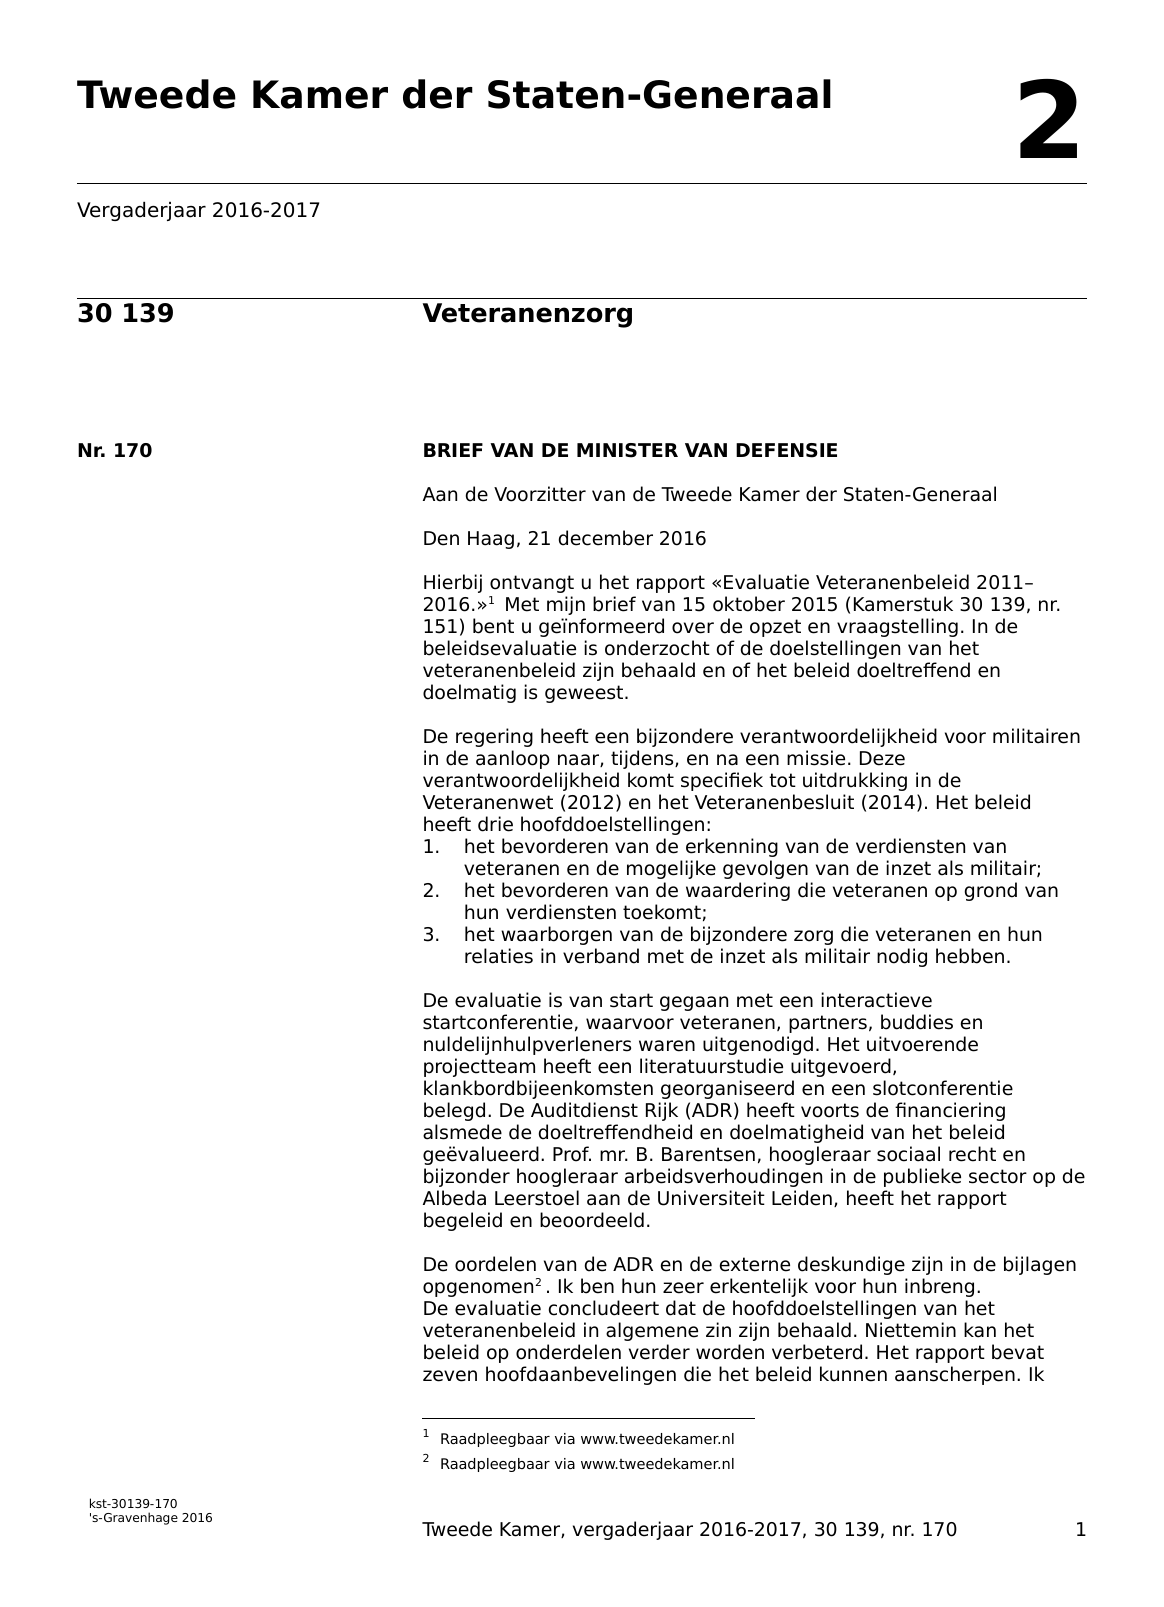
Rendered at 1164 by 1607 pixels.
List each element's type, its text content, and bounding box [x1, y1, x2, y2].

text 2. het bevorderen van de waardering die veteranen op grond van hun verdiensten toekomt; [422, 880, 1087, 924]
text De oordelen van de ADR en de externe deskundige zijn in de bijlagen opgenomen. Ik ben hun zeer erkentelijk voor hun inbreng. [422, 1254, 1087, 1298]
subtitle 30 139 Veteranenzorg [77, 299, 1087, 329]
text De evaluatie is van start gegaan met een interactieve startconferentie, waarvoor veteranen, partners, buddies en nuldelijnhulpverleners waren uitgenodigd. Het uitvoerende projectteam heeft een literatuurstudie uitgevoerd, klankbordbijeenkomsten georganiseerd en een slotconferentie belegd. De Auditdienst Rijk (ADR) heeft voorts de financiering alsmede de doeltreffendheid en doelmatigheid van het beleid geëvalueerd. Prof. mr. B. Barentsen, hoogleraar sociaal recht en bijzonder hoogleraar arbeidsverhoudingen in de publieke sector op de Albeda Leerstoel aan de Universiteit Leiden, heeft het rapport begeleid en beoordeeld. [422, 990, 1087, 1232]
table_header Tweede Kamer der Staten-Generaal [77, 59, 886, 183]
table_cell Vergaderjaar 2016-2017 [77, 184, 1087, 298]
text Aan de Voorzitter van de Tweede Kamer der Staten-Generaal [422, 484, 1087, 506]
subtitle Nr. 170 BRIEF VAN DE MINISTER VAN DEFENSIE [77, 440, 1087, 462]
text 1. het bevorderen van de erkenning van de verdiensten van veteranen en de mogelijke gevolgen van de inzet als militair; [422, 836, 1087, 880]
text Den Haag, 21 december 2016 [422, 528, 1087, 550]
text 's-Gravenhage 2016 [88, 1511, 323, 1525]
text Hierbij ontvangt u het rapport «Evaluatie Veteranenbeleid 2011–2016.» Met mijn brief van 15 oktober 2015 (Kamerstuk 30 139, nr. 151) bent u geïnformeerd over de opzet en vraagstelling. In de beleidsevaluatie is onderzocht of de doelstellingen van het veteranenbeleid zijn behaald en of het beleid doeltreffend en doelmatig is geweest. [422, 572, 1087, 704]
text kst-30139-170 [88, 1497, 323, 1511]
text Raadpleegbaar via www.tweedekamer.nl [422, 1427, 1087, 1449]
table_header 2 [886, 59, 1087, 183]
text 3. het waarborgen van de bijzondere zorg die veteranen en hun relaties in verband met de inzet als militair nodig hebben. [422, 924, 1087, 968]
text De evaluatie concludeert dat de hoofddoelstellingen van het veteranenbeleid in algemene zin zijn behaald. Niettemin kan het beleid op onderdelen verder worden verbeterd. Het rapport bevat zeven hoofdaanbevelingen die het beleid kunnen aanscherpen. Ik [422, 1298, 1087, 1386]
text De regering heeft een bijzondere verantwoordelijkheid voor militairen in de aanloop naar, tijdens, en na een missie. Deze verantwoordelijkheid komt specifiek tot uitdrukking in de Veteranenwet (2012) en het Veteranenbesluit (2014). Het beleid heeft drie hoofddoelstellingen: [422, 726, 1087, 836]
text Raadpleegbaar via www.tweedekamer.nl [422, 1452, 1087, 1474]
